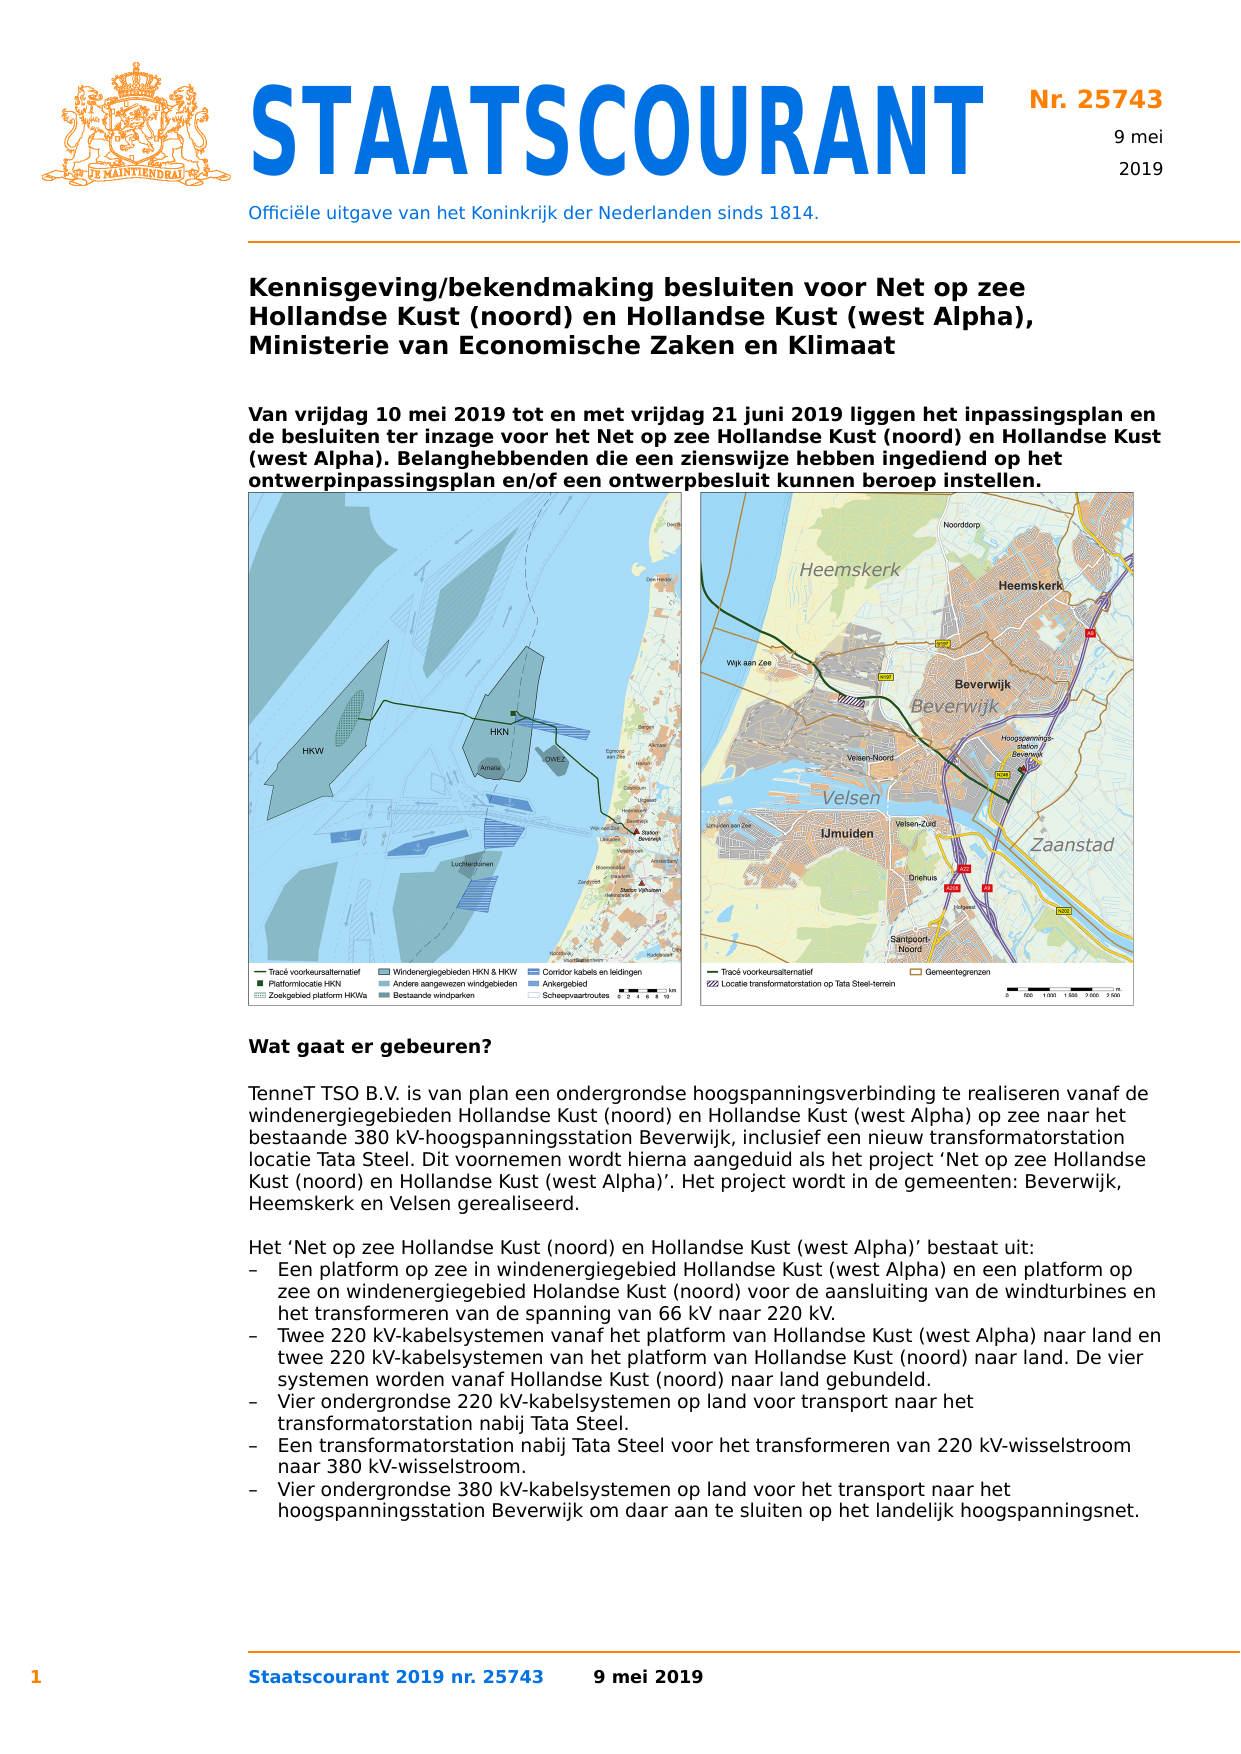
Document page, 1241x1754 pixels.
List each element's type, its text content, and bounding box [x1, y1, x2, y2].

table_header Nr. 25743 [998, 62, 1240, 121]
table_header STAATSCOURANT [248, 62, 998, 203]
text – Een transformatorstation nabij Tata Steel voor het transformeren van 220 kV-wisselstroom naar 380 kV-wisselstroom. [248, 1434, 1163, 1478]
text Van vrijdag 10 mei 2019 tot en met vrijdag 21 juni 2019 liggen het inpassingsplan en de besluiten ter inzage voor het Net op zee Hollandse Kust (noord) en Hollandse Kust (west Alpha). Belanghebbenden die een zienswijze hebben ingediend op het ontwerpinpassingsplan en/of een ontwerpbesluit kunnen beroep instellen. [248, 404, 1163, 1006]
text – Twee 220 kV-kabelsystemen vanaf het platform van Hollandse Kust (west Alpha) naar land en twee 220 kV-kabelsystemen van het platform van Hollandse Kust (noord) naar land. De vier systemen worden vanaf Hollandse Kust (noord) naar land gebundeld. [248, 1324, 1163, 1391]
text – Vier ondergrondse 380 kV-kabelsystemen op land voor het transport naar het hoogspanningsstation Beverwijk om daar aan te sluiten op het landelijk hoogspanningsnet. [248, 1478, 1163, 1522]
text Het ‘Net op zee Hollandse Kust (noord) en Hollandse Kust (west Alpha)’ bestaat uit: [248, 1237, 1163, 1259]
subtitle Kennisgeving/bekendmaking besluiten voor Net op zee Hollandse Kust (noord) en Hollandse Kust (west Alpha), Ministerie van Economische Zaken en Klimaat [248, 273, 1163, 361]
picture [41, 62, 231, 186]
text – Een platform op zee in windenergiegebied Hollandse Kust (west Alpha) en een platform op zee on windenergiegebied Holandse Kust (noord) voor de aansluiting van de windturbines en het transformeren van de spanning van 66 kV naar 220 kV. [248, 1259, 1163, 1324]
table_cell 2019 [998, 153, 1240, 203]
picture [248, 492, 1134, 1006]
subtitle Wat gaat er gebeuren? [248, 1036, 1163, 1058]
table_header [25, 62, 248, 241]
text – Vier ondergrondse 220 kV-kabelsystemen op land voor transport naar het transformatorstation nabij Tata Steel. [248, 1391, 1163, 1434]
table_cell Officiële uitgave van het Koninkrijk der Nederlanden sinds 1814. [248, 203, 1240, 241]
text TenneT TSO B.V. is van plan een ondergrondse hoogspanningsverbinding te realiseren vanaf de windenergiegebieden Hollandse Kust (noord) en Hollandse Kust (west Alpha) op zee naar het bestaande 380 kV-hoogspanningsstation Beverwijk, inclusief een nieuw transformatorstation locatie Tata Steel. Dit voornemen wordt hierna aangeduid als het project ‘Net op zee Hollandse Kust (noord) en Hollandse Kust (west Alpha)’. Het project wordt in de gemeenten: Beverwijk, Heemskerk en Velsen gerealiseerd. [248, 1083, 1163, 1215]
table_cell 9 mei [998, 121, 1240, 153]
